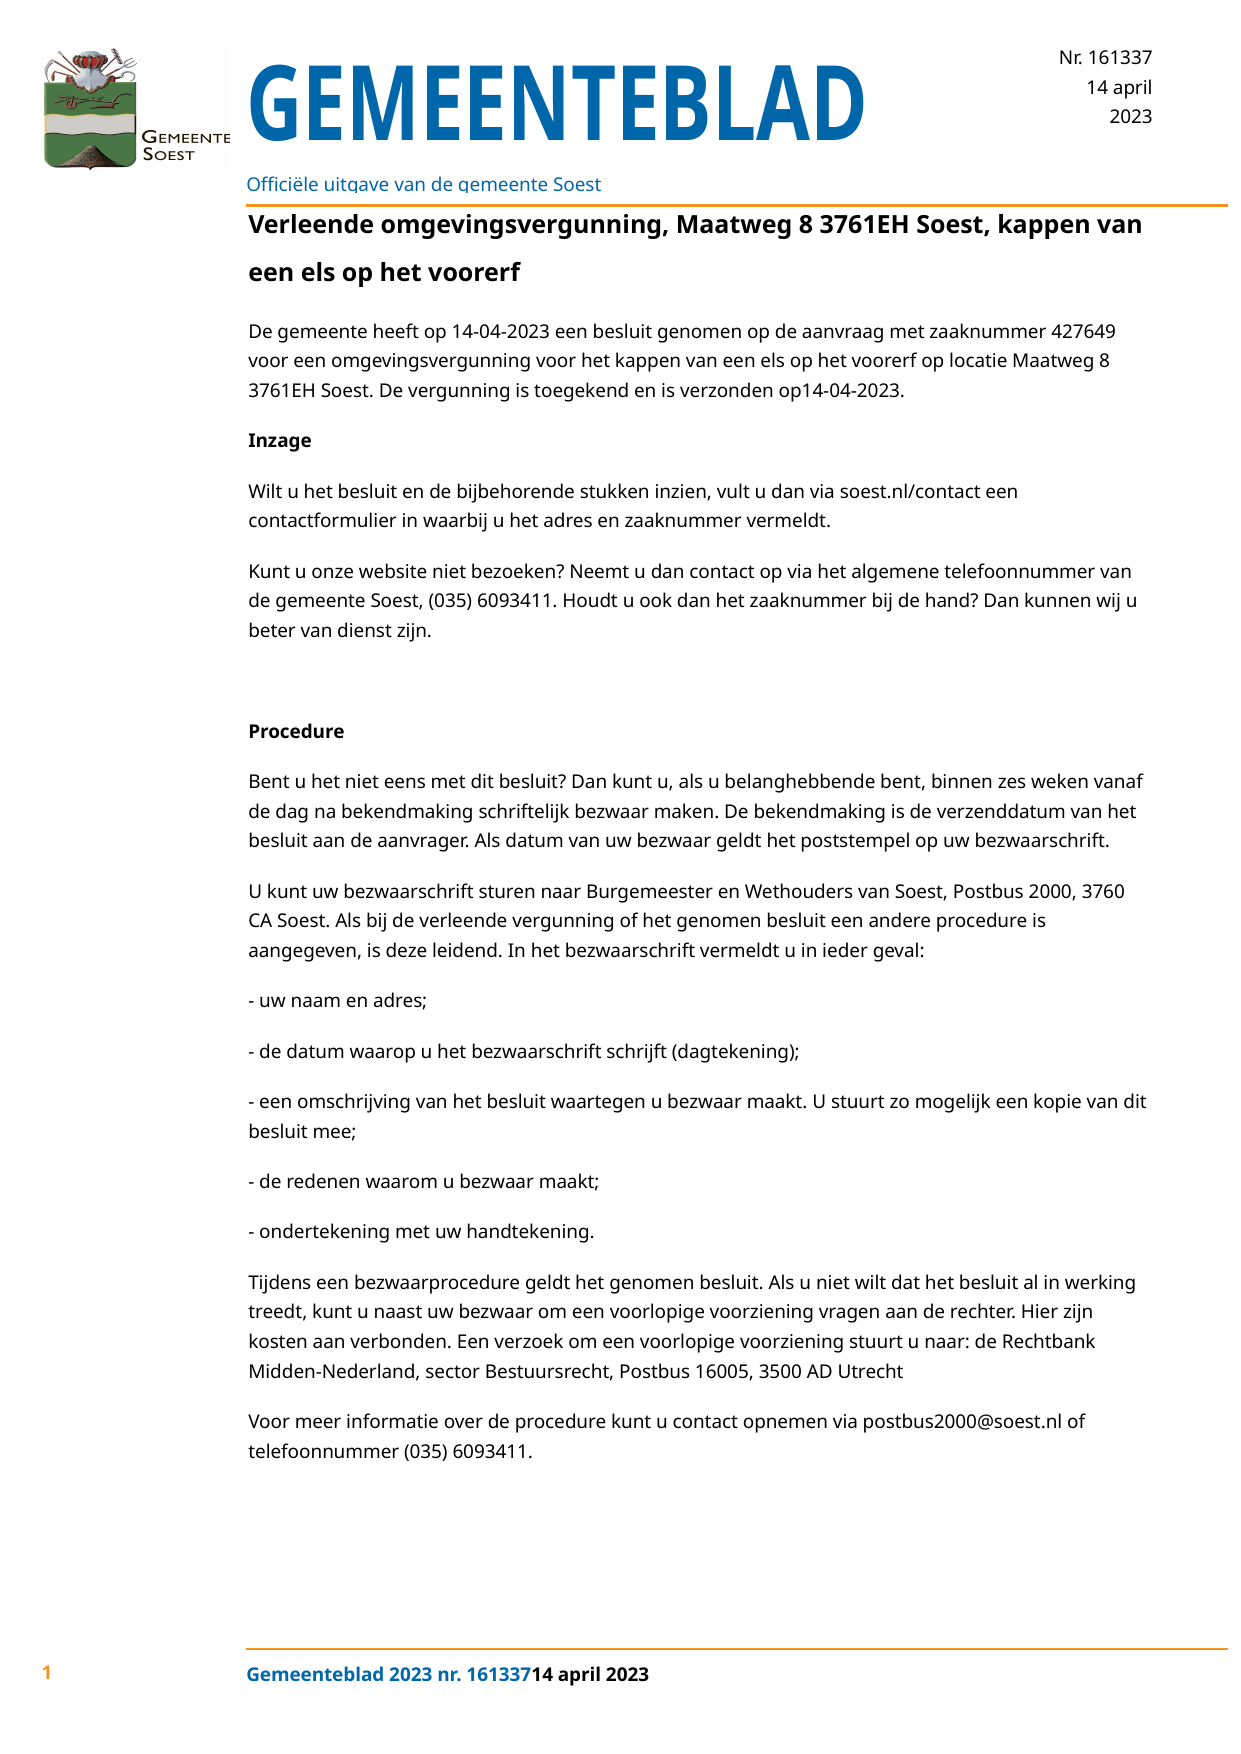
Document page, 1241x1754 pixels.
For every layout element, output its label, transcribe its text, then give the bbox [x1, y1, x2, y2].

text - de datum waarop u het bezwaarschrift schrijft (dagtekening); [248, 1038, 1152, 1064]
text - een omschrijving van het besluit waartegen u bezwaar maakt. U stuurt zo mogelijk een kopie van dit besluit mee; [248, 1088, 1152, 1144]
text Wilt u het besluit en de bijbehorende stukken inzien, vult u dan via soest.nl/contact een contactformulier in waarbij u het adres en zaaknummer vermeldt. [248, 478, 1152, 533]
text Voor meer informatie over de procedure kunt u contact opnemen via postbus2000@soest.nl of telefoonnummer (035) 6093411. [248, 1408, 1152, 1464]
text Procedure [248, 718, 1152, 744]
text De gemeente heeft op 14-04-2023 een besluit genomen op de aanvraag met zaaknummer 427649 voor een omgevingsvergunning voor het kappen van een els op het voorerf op locatie Maatweg 8 3761EH Soest. De vergunning is toegekend en is verzonden op14-04-2023. [248, 318, 1152, 403]
text - ondertekening met uw handtekening. [248, 1219, 1152, 1244]
text Verleende omgevingsvergunning, Maatweg 8 3761EH Soest, kappen van een els op het voorerf [248, 207, 1152, 288]
text - de redenen waarom u bezwaar maakt; [248, 1168, 1152, 1194]
text Tijdens een bezwaarprocedure geldt het genomen besluit. Als u niet wilt dat het besluit al in werking treedt, kunt u naast uw bezwaar om een voorlopige voorziening vragen aan de rechter. Hier zijn kosten aan verbonden. Een verzoek om een voorlopige voorziening stuurt u naar: de Rechtbank Midden-Nederland, sector Bestuursrecht, Postbus 16005, 3500 AD Utrecht [248, 1269, 1152, 1384]
text Kunt u onze website niet bezoeken? Neemt u dan contact op via het algemene telefoonnummer van de gemeente Soest, (035) 6093411. Houdt u ook dan het zaaknummer bij de hand? Dan kunnen wij u beter van dienst zijn. [248, 558, 1152, 643]
text U kunt uw bezwaarschrift sturen naar Burgemeester en Wethouders van Soest, Postbus 2000, 3760 CA Soest. Als bij de verleende vergunning of het genomen besluit een andere procedure is aangegeven, is deze leidend. In het bezwaarschrift vermeldt u in ieder geval: [248, 878, 1152, 963]
text - uw naam en adres; [248, 987, 1152, 1013]
picture [41, 47, 231, 172]
text Inzage [248, 427, 1152, 453]
text Bent u het niet eens met dit besluit? Dan kunt u, als u belanghebbende bent, binnen zes weken vanaf de dag na bekendmaking schriftelijk bezwaar maken. De bekendmaking is de verzenddatum van het besluit aan de aanvrager. Als datum van uw bezwaar geldt het poststempel op uw bezwaarschrift. [248, 768, 1152, 853]
